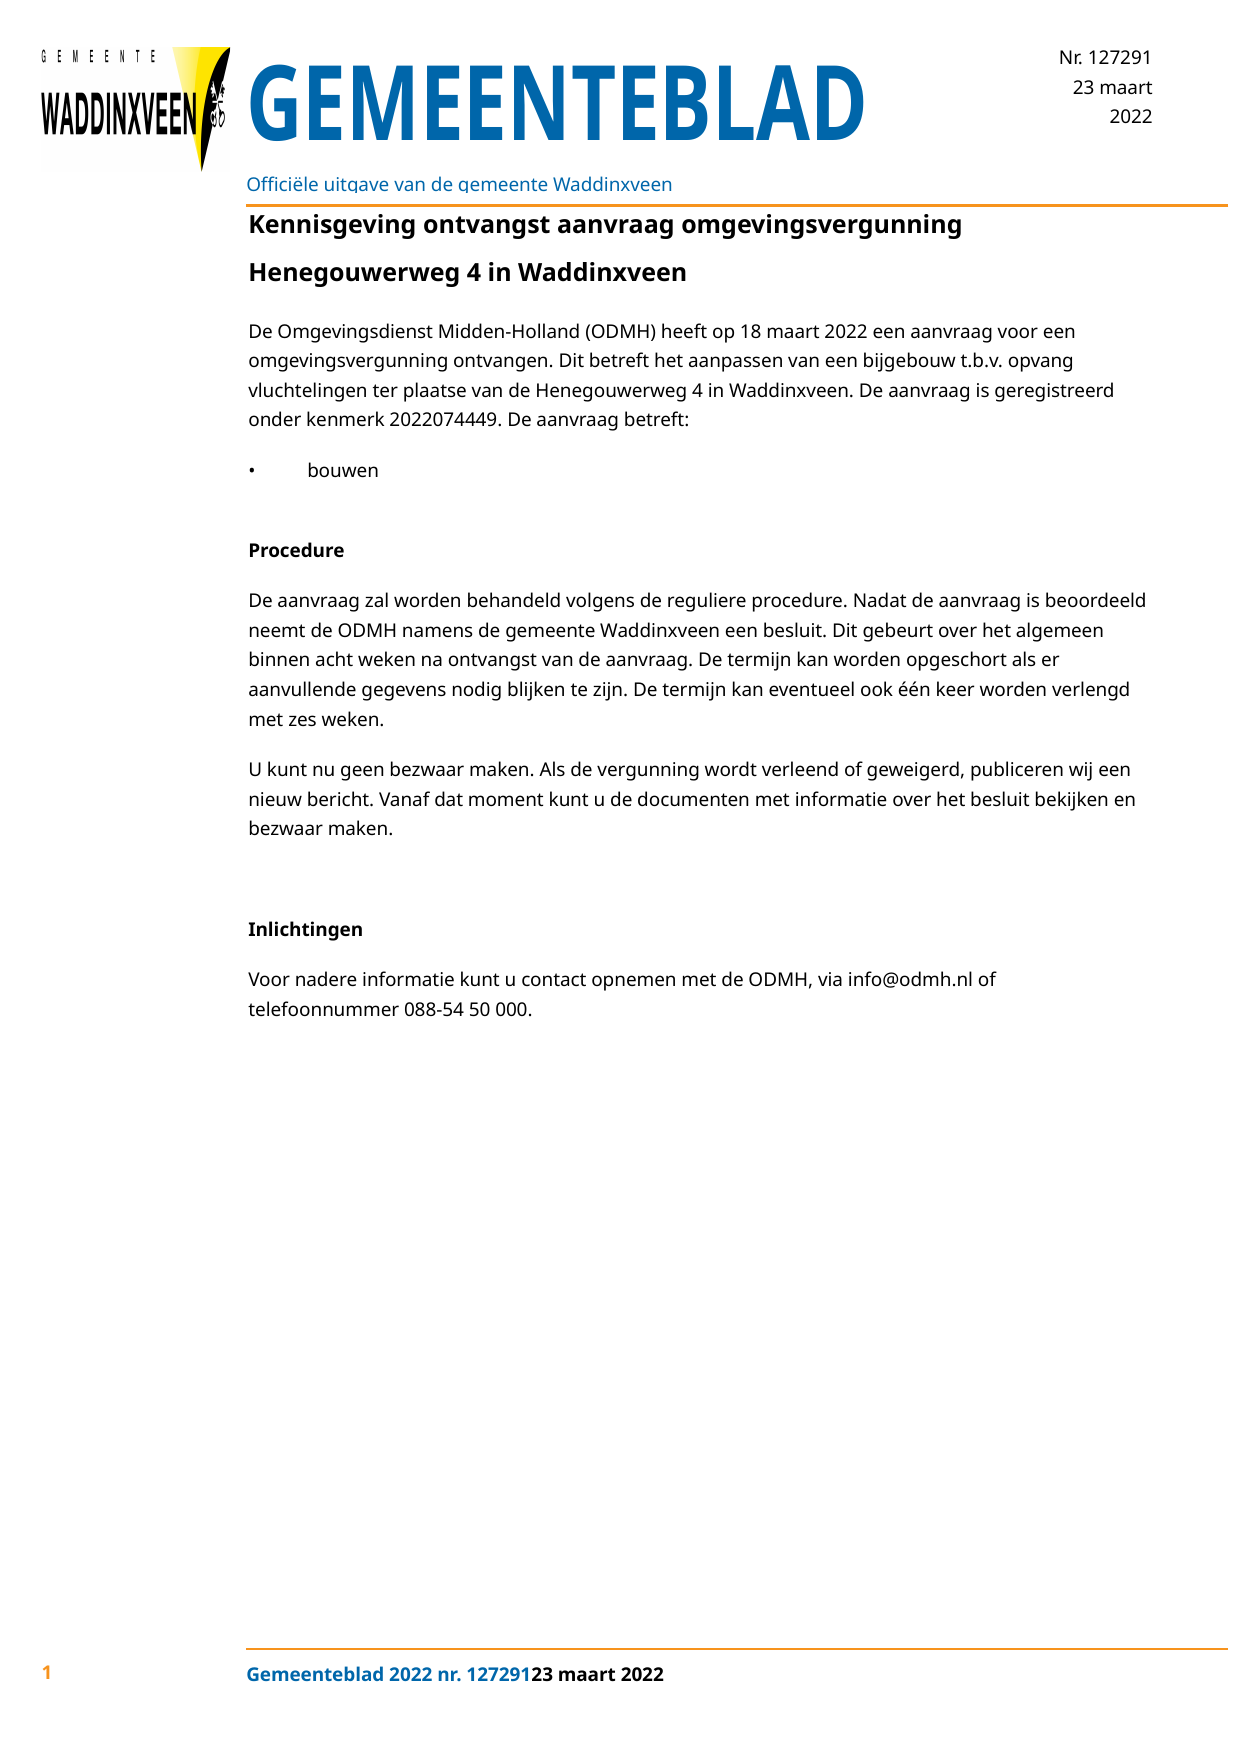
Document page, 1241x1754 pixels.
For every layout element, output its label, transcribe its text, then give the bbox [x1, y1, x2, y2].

text Procedure [248, 537, 1152, 563]
text Voor nadere informatie kunt u contact opnemen met de ODMH, via info@odmh.nl of telefoonnummer 088-54 50 000. [248, 967, 1152, 1022]
text Inlichtingen [248, 916, 1152, 942]
text De aanvraag zal worden behandeld volgens de reguliere procedure. Nadat de aanvraag is beoordeeld neemt de ODMH namens de gemeente Waddinxveen een besluit. Dit gebeurt over het algemeen binnen acht weken na ontvangst van de aanvraag. De termijn kan worden opgeschort als er aanvullende gegevens nodig blijken te zijn. De termijn kan eventueel ook één keer worden verlengd met zes weken. [248, 587, 1152, 732]
picture [41, 47, 231, 172]
list bouwen [248, 457, 1152, 483]
text U kunt nu geen bezwaar maken. Als de vergunning wordt verleend of geweigerd, publiceren wij een nieuw bericht. Vanaf dat moment kunt u de documenten met informatie over het besluit bekijken en bezwaar maken. [248, 756, 1152, 841]
text De Omgevingsdienst Midden-Holland (ODMH) heeft op 18 maart 2022 een aanvraag voor een omgevingsvergunning ontvangen. Dit betreft het aanpassen van een bijgebouw t.b.v. opvang vluchtelingen ter plaatse van de Henegouwerweg 4 in Waddinxveen. De aanvraag is geregistreerd onder kenmerk 2022074449. De aanvraag betreft: [248, 318, 1152, 432]
text Kennisgeving ontvangst aanvraag omgevingsvergunning Henegouwerweg 4 in Waddinxveen [248, 207, 1152, 288]
